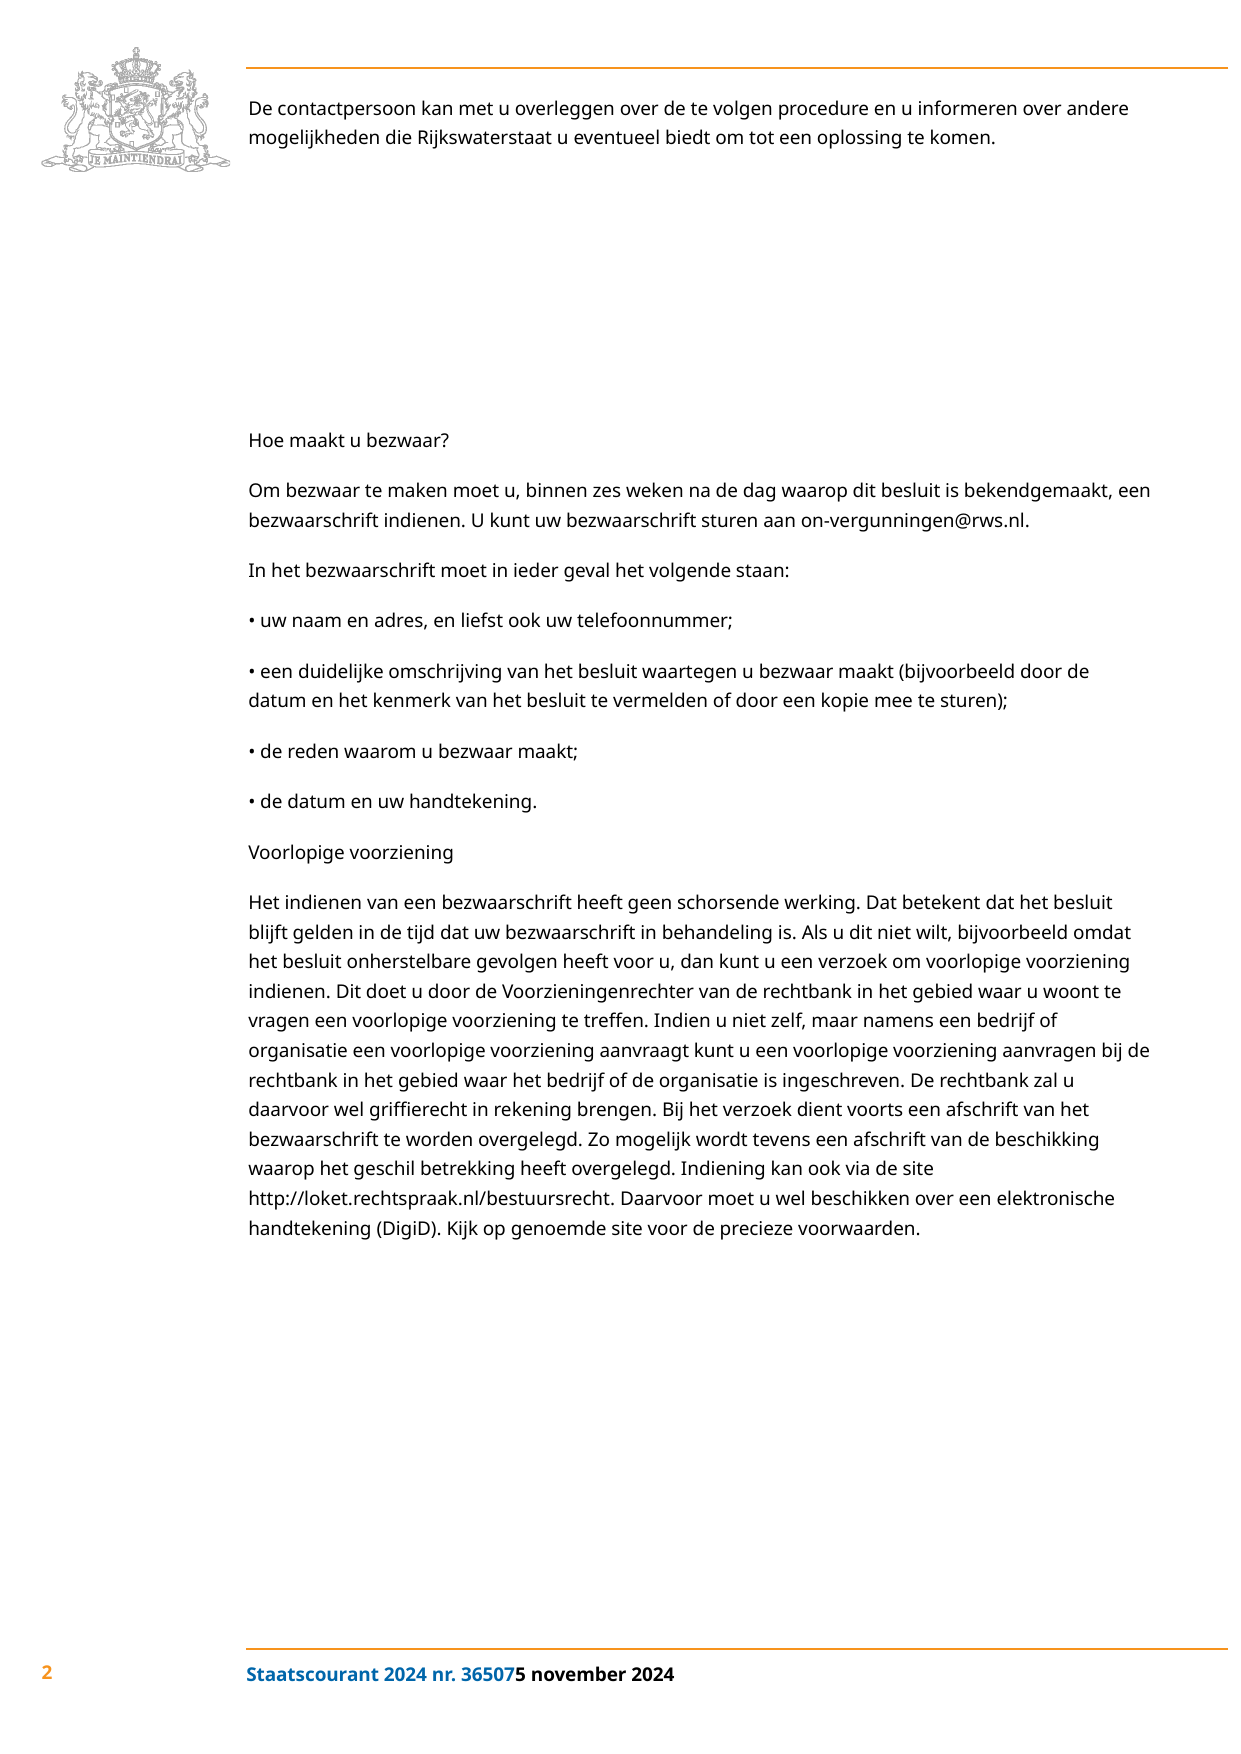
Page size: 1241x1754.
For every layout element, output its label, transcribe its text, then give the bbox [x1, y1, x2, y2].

text • de datum en uw handtekening. [248, 788, 1152, 814]
text Om bezwaar te maken moet u, binnen zes weken na de dag waarop dit besluit is bekendgemaakt, een bezwaarschrift indienen. U kunt uw bezwaarschrift sturen aan on-vergunningen@rws.nl. [248, 477, 1152, 533]
text • een duidelijke omschrijving van het besluit waartegen u bezwaar maakt (bijvoorbeeld door de datum en het kenmerk van het besluit te vermelden of door een kopie mee te sturen); [248, 658, 1152, 713]
text Het indienen van een bezwaarschrift heeft geen schorsende werking. Dat betekent dat het besluit blijft gelden in de tijd dat uw bezwaarschrift in behandeling is. Als u dit niet wilt, bijvoorbeeld omdat het besluit onherstelbare gevolgen heeft voor u, dan kunt u een verzoek om voorlopige voorziening indienen. Dit doet u door de Voorzieningenrechter van de rechtbank in het gebied waar u woont te vragen een voorlopige voorziening te treffen. Indien u niet zelf, maar namens een bedrijf of organisatie een voorlopige voorziening aanvraagt kunt u een voorlopige voorziening aanvragen bij de rechtbank in het gebied waar het bedrijf of de organisatie is ingeschreven. De rechtbank zal u daarvoor wel griffierecht in rekening brengen. Bij het verzoek dient voorts een afschrift van het bezwaarschrift te worden overgelegd. Zo mogelijk wordt tevens een afschrift van de beschikking waarop het geschil betrekking heeft overgelegd. Indiening kan ook via de site http://loket.rechtspraak.nl/bestuursrecht. Daarvoor moet u wel beschikken over een elektronische handtekening (DigiD). Kijk op genoemde site voor de precieze voorwaarden. [248, 889, 1152, 1241]
picture [41, 47, 231, 172]
text Hoe maakt u bezwaar? [248, 427, 1152, 453]
text • uw naam en adres, en liefst ook uw telefoonnummer; [248, 608, 1152, 633]
text De contactpersoon kan met u overleggen over de te volgen procedure en u informeren over andere mogelijkheden die Rijkswaterstaat u eventueel biedt om tot een oplossing te komen. [248, 95, 1152, 150]
text In het bezwaarschrift moet in ieder geval het volgende staan: [248, 557, 1152, 583]
text • de reden waarom u bezwaar maakt; [248, 738, 1152, 764]
text Voorlopige voorziening [248, 839, 1152, 865]
